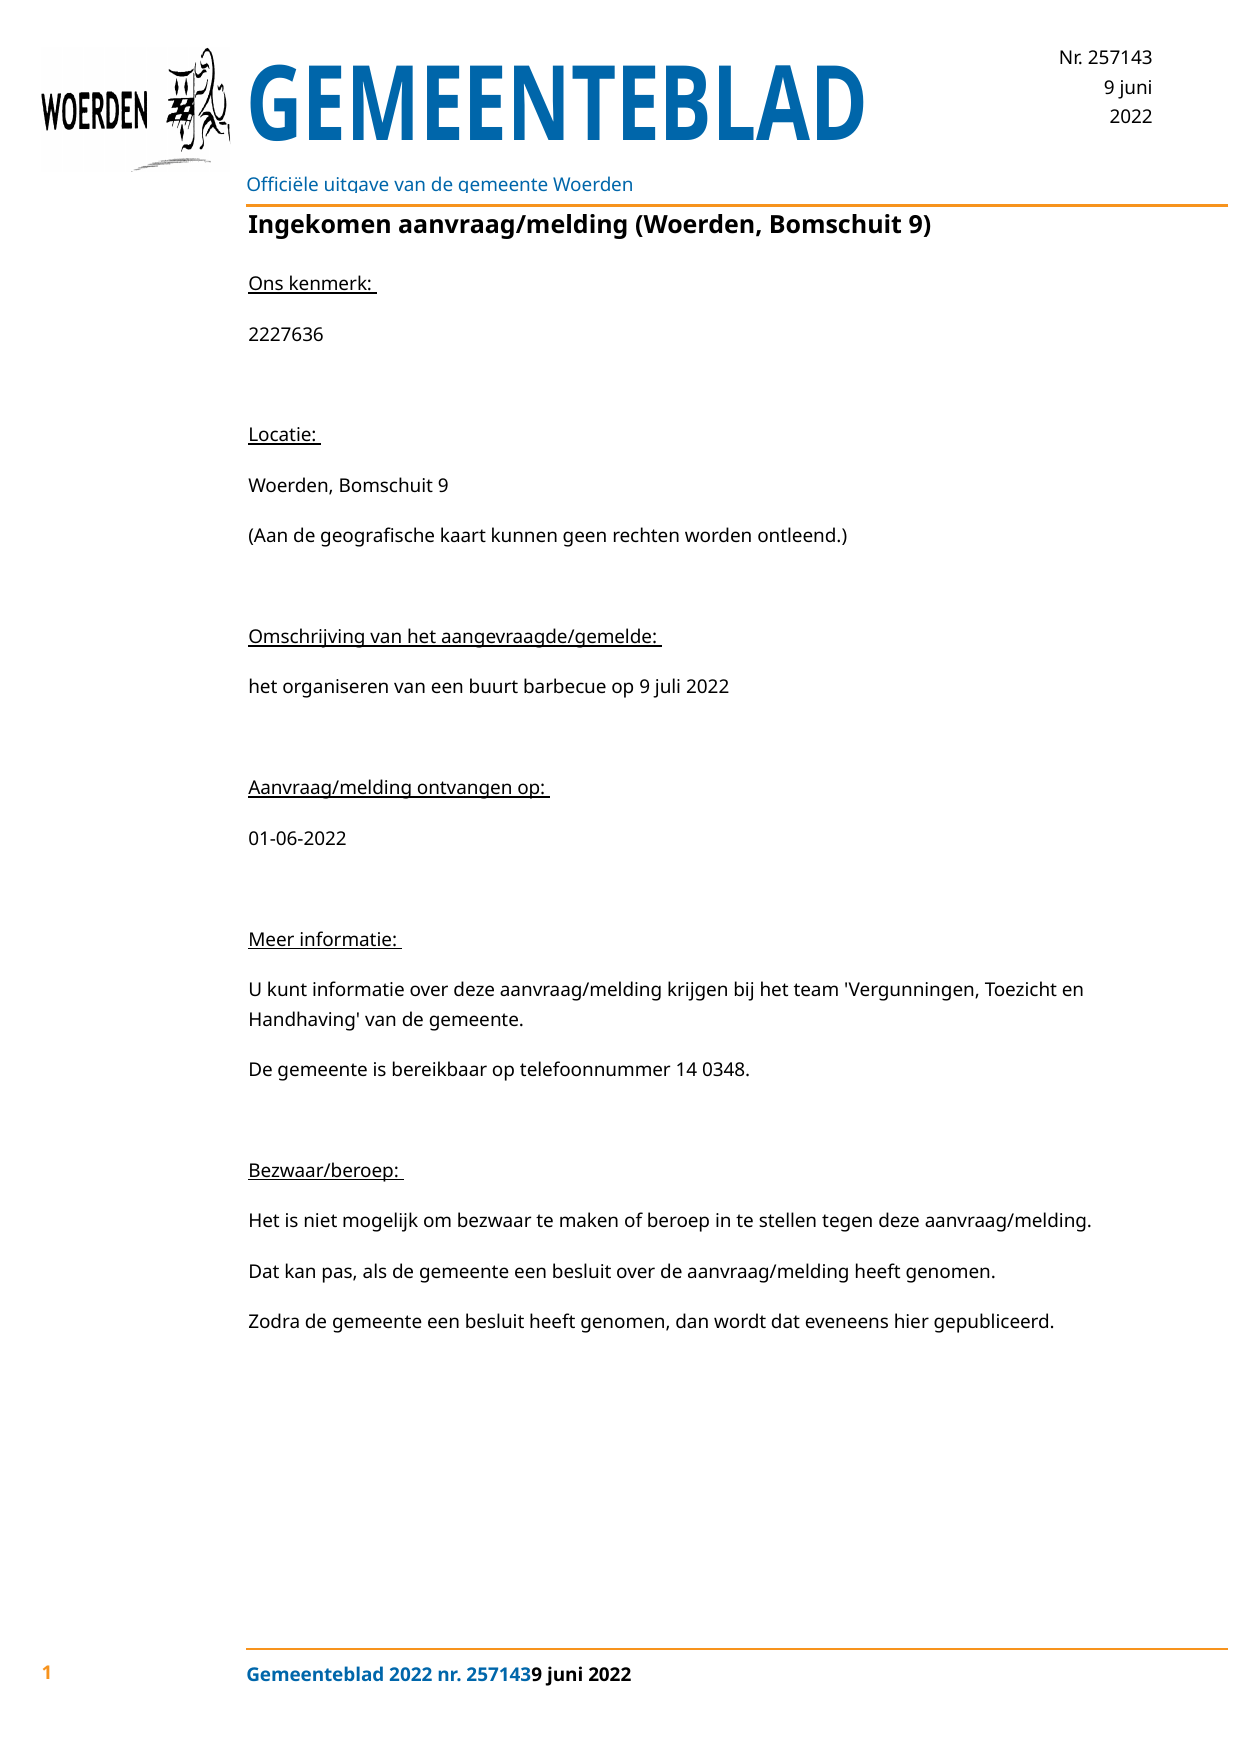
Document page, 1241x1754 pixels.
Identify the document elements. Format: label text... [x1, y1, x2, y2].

text 2227636 [248, 321, 1152, 346]
text De gemeente is bereikbaar op telefoonnummer 14 0348. [248, 1056, 1152, 1082]
text Dat kan pas, als de gemeente een besluit over de aanvraag/melding heeft genomen. [248, 1258, 1152, 1283]
text Omschrijving van het aangevraagde/gemelde: [248, 623, 1152, 649]
text Ingekomen aanvraag/melding (Woerden, Bomschuit 9) [248, 207, 1152, 241]
text Meer informatie: [248, 926, 1152, 951]
text Aanvraag/melding ontvangen op: [248, 774, 1152, 800]
text Ons kenmerk: [248, 270, 1152, 296]
text het organiseren van een buurt barbecue op 9 juli 2022 [248, 674, 1152, 699]
text 01-06-2022 [248, 825, 1152, 851]
text Bezwaar/beroep: [248, 1157, 1152, 1183]
text Zodra de gemeente een besluit heeft genomen, dan wordt dat eveneens hier gepubliceerd. [248, 1308, 1152, 1334]
text Het is niet mogelijk om bezwaar te maken of beroep in te stellen tegen deze aanvraag/melding. [248, 1207, 1152, 1233]
text Locatie: [248, 422, 1152, 447]
text Woerden, Bomschuit 9 [248, 472, 1152, 498]
text U kunt informatie over deze aanvraag/melding krijgen bij het team 'Vergunningen, Toezicht en Handhaving' van de gemeente. [248, 976, 1152, 1031]
text (Aan de geografische kaart kunnen geen rechten worden ontleend.) [248, 522, 1152, 548]
picture [41, 47, 231, 172]
